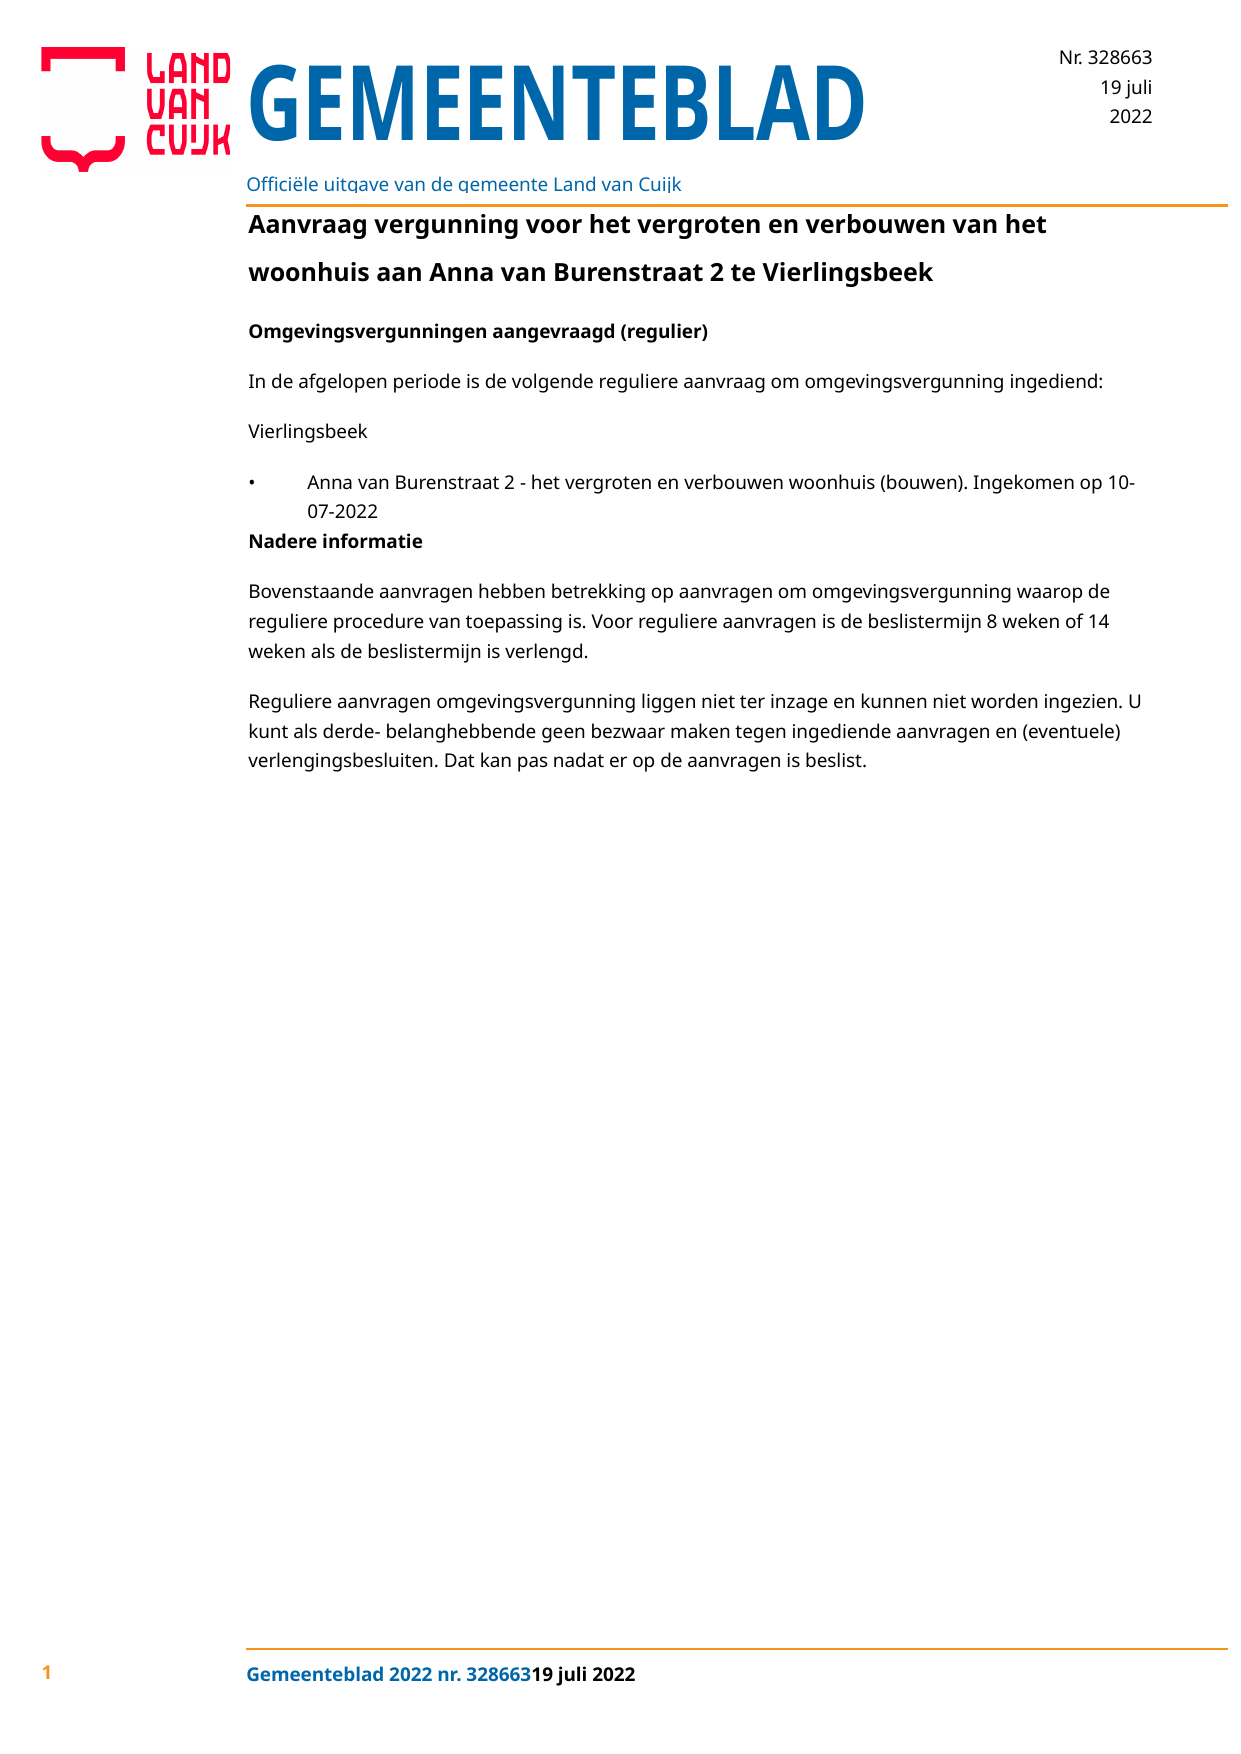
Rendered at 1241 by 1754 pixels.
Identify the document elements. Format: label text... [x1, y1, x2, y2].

text In de afgelopen periode is de volgende reguliere aanvraag om omgevingsvergunning ingediend: [248, 368, 1152, 394]
text Aanvraag vergunning voor het vergroten en verbouwen van het woonhuis aan Anna van Burenstraat 2 te Vierlingsbeek [248, 207, 1152, 288]
text Vierlingsbeek [248, 419, 1152, 444]
text Bovenstaande aanvragen hebben betrekking op aanvragen om omgevingsvergunning waarop de reguliere procedure van toepassing is. Voor reguliere aanvragen is de beslistermijn 8 weken of 14 weken als de beslistermijn is verlengd. [248, 579, 1152, 664]
text Reguliere aanvragen omgevingsvergunning liggen niet ter inzage en kunnen niet worden ingezien. U kunt als derde- belanghebbende geen bezwaar maken tegen ingediende aanvragen en (eventuele) verlengingsbesluiten. Dat kan pas nadat er op de aanvragen is beslist. [248, 688, 1152, 773]
list Anna van Burenstraat 2 - het vergroten en verbouwen woonhuis (bouwen). Ingekomen op 10-07-2022 [248, 469, 1152, 524]
text Nadere informatie [248, 528, 1152, 554]
picture [41, 47, 231, 172]
text Omgevingsvergunningen aangevraagd (regulier) [248, 318, 1152, 344]
